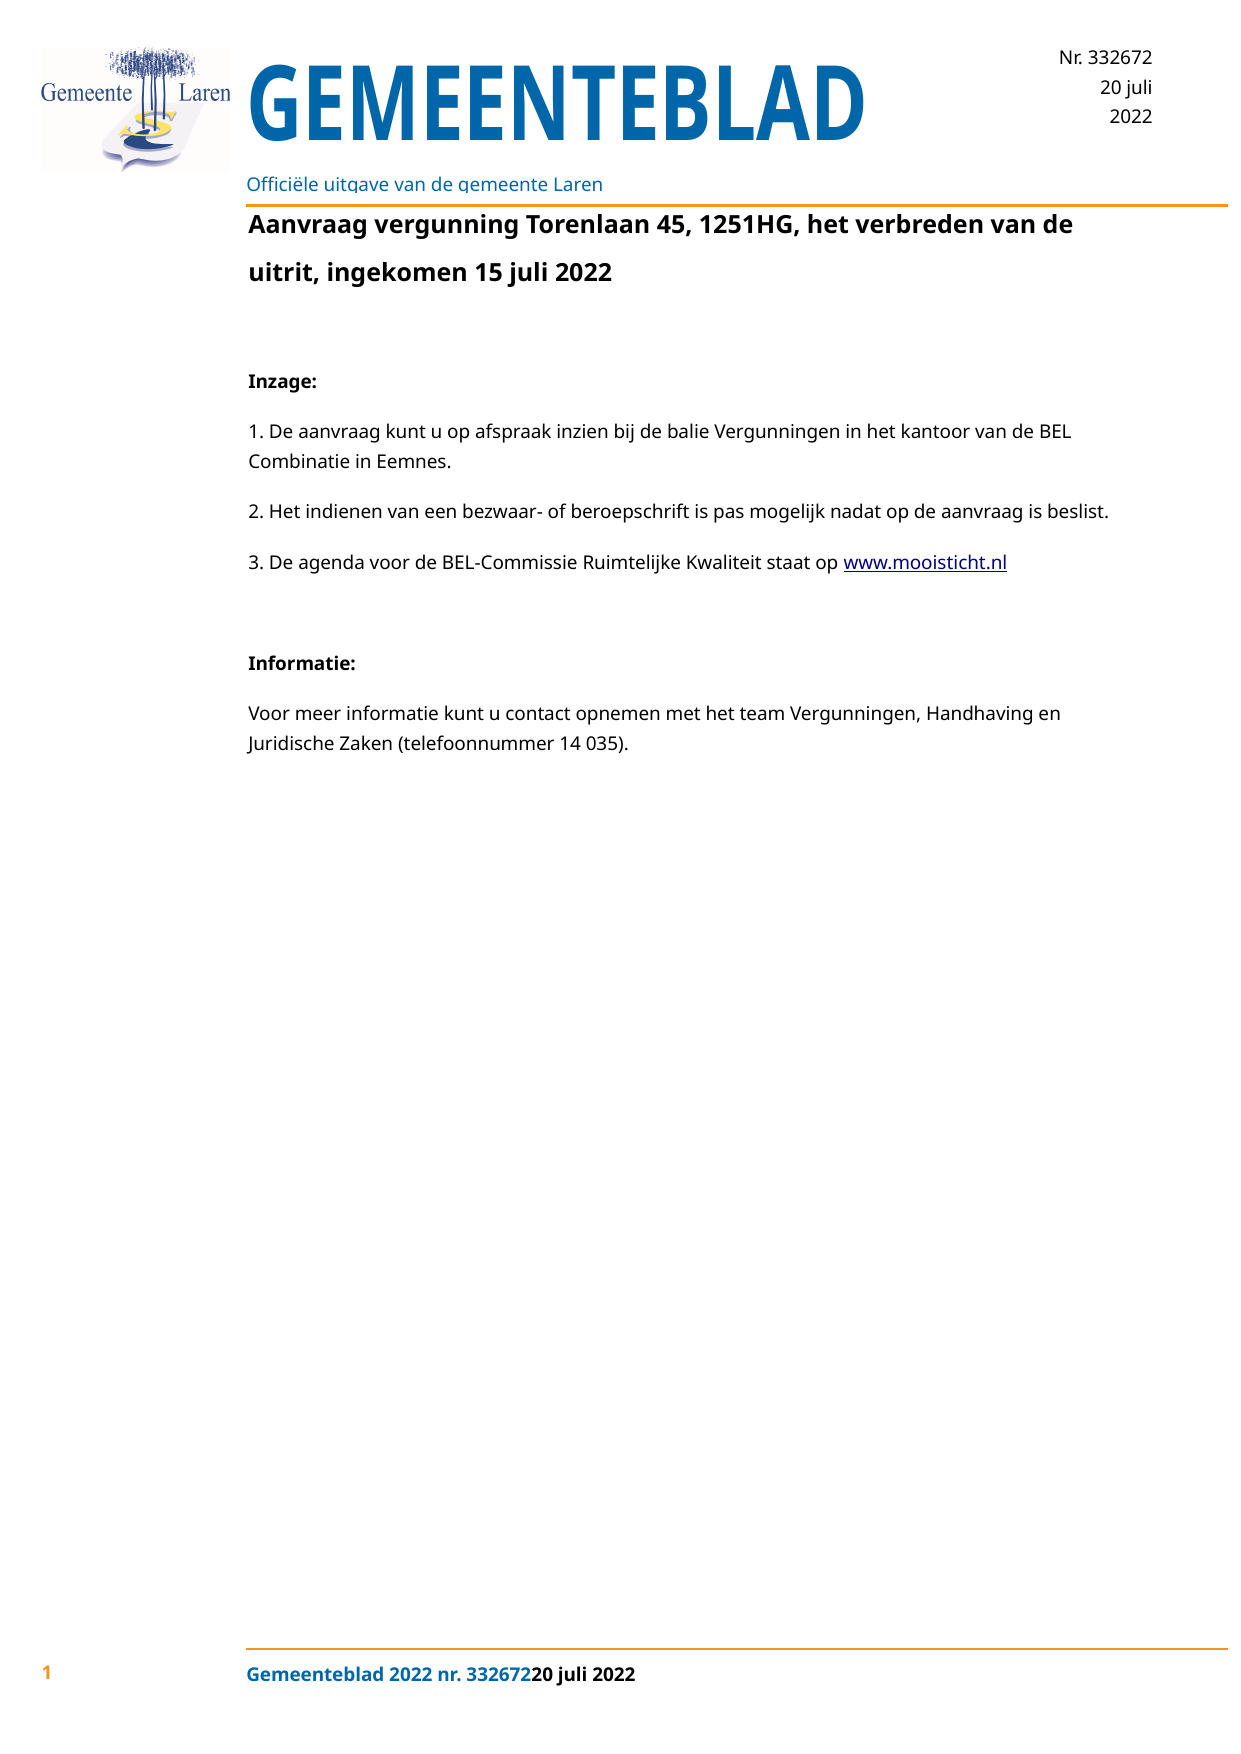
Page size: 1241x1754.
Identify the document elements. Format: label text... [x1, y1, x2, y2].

text Aanvraag vergunning Torenlaan 45, 1251HG, het verbreden van de uitrit, ingekomen 15 juli 2022 [248, 207, 1152, 288]
text Voor meer informatie kunt u contact opnemen met het team Vergunningen, Handhaving en Juridische Zaken (telefoonnummer 14 035). [248, 700, 1152, 756]
picture [41, 47, 231, 172]
text 1. De aanvraag kunt u op afspraak inzien bij de balie Vergunningen in het kantoor van de BEL Combinatie in Eemnes. [248, 419, 1152, 474]
text 2. Het indienen van een bezwaar- of beroepschrift is pas mogelijk nadat op de aanvraag is beslist. [248, 499, 1152, 524]
text Inzage: [248, 368, 1152, 394]
text 3. De agenda voor de BEL-Commissie Ruimtelijke Kwaliteit staat op www.mooisticht.nl [248, 549, 1152, 575]
text Informatie: [248, 650, 1152, 676]
